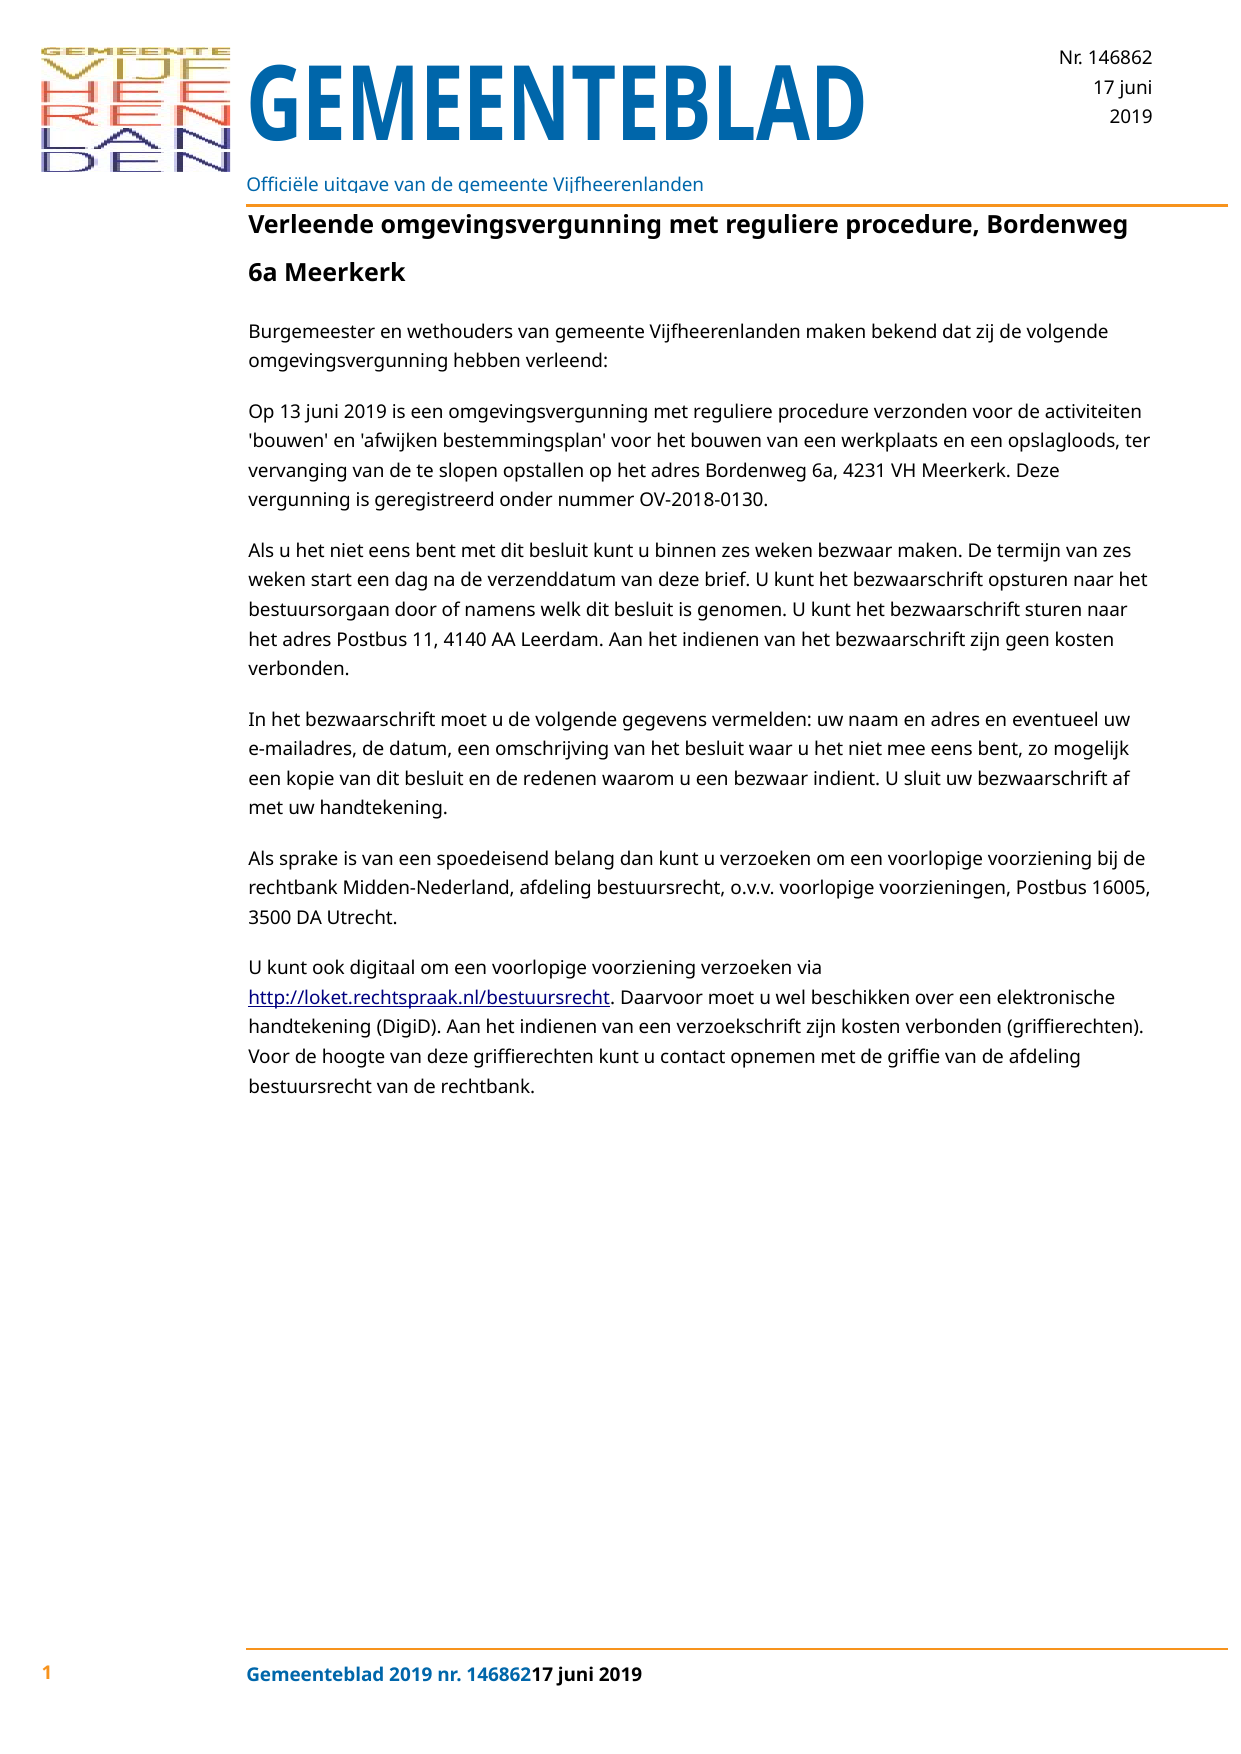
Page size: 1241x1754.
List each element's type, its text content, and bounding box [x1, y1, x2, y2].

text In het bezwaarschrift moet u de volgende gegevens vermelden: uw naam en adres en eventueel uw e-mailadres, de datum, een omschrijving van het besluit waar u het niet mee eens bent, zo mogelijk een kopie van dit besluit en de redenen waarom u een bezwaar indient. U sluit uw bezwaarschrift af met uw handtekening. [248, 706, 1152, 820]
text Verleende omgevingsvergunning met reguliere procedure, Bordenweg 6a Meerkerk [248, 207, 1152, 288]
text U kunt ook digitaal om een voorlopige voorziening verzoeken via http://loket.rechtspraak.nl/bestuursrecht. Daarvoor moet u wel beschikken over een elektronische handtekening (DigiD). Aan het indienen van een verzoekschrift zijn kosten verbonden (griffierechten). Voor de hoogte van deze griffierechten kunt u contact opnemen met de griffie van de afdeling bestuursrecht van de rechtbank. [248, 954, 1152, 1099]
text Als sprake is van een spoedeisend belang dan kunt u verzoeken om een voorlopige voorziening bij de rechtbank Midden-Nederland, afdeling bestuursrecht, o.v.v. voorlopige voorzieningen, Postbus 16005, 3500 DA Utrecht. [248, 845, 1152, 930]
text Als u het niet eens bent met dit besluit kunt u binnen zes weken bezwaar maken. De termijn van zes weken start een dag na de verzenddatum van deze brief. U kunt het bezwaarschrift opsturen naar het bestuursorgaan door of namens welk dit besluit is genomen. U kunt het bezwaarschrift sturen naar het adres Postbus 11, 4140 AA Leerdam. Aan het indienen van het bezwaarschrift zijn geen kosten verbonden. [248, 537, 1152, 681]
picture [41, 47, 231, 172]
text Op 13 juni 2019 is een omgevingsvergunning met reguliere procedure verzonden voor de activiteiten 'bouwen' en 'afwijken bestemmingsplan' voor het bouwen van een werkplaats en een opslagloods, ter vervanging van de te slopen opstallen op het adres Bordenweg 6a, 4231 VH Meerkerk. Deze vergunning is geregistreerd onder nummer OV-2018-0130. [248, 398, 1152, 512]
text Burgemeester en wethouders van gemeente Vijfheerenlanden maken bekend dat zij de volgende omgevingsvergunning hebben verleend: [248, 318, 1152, 373]
